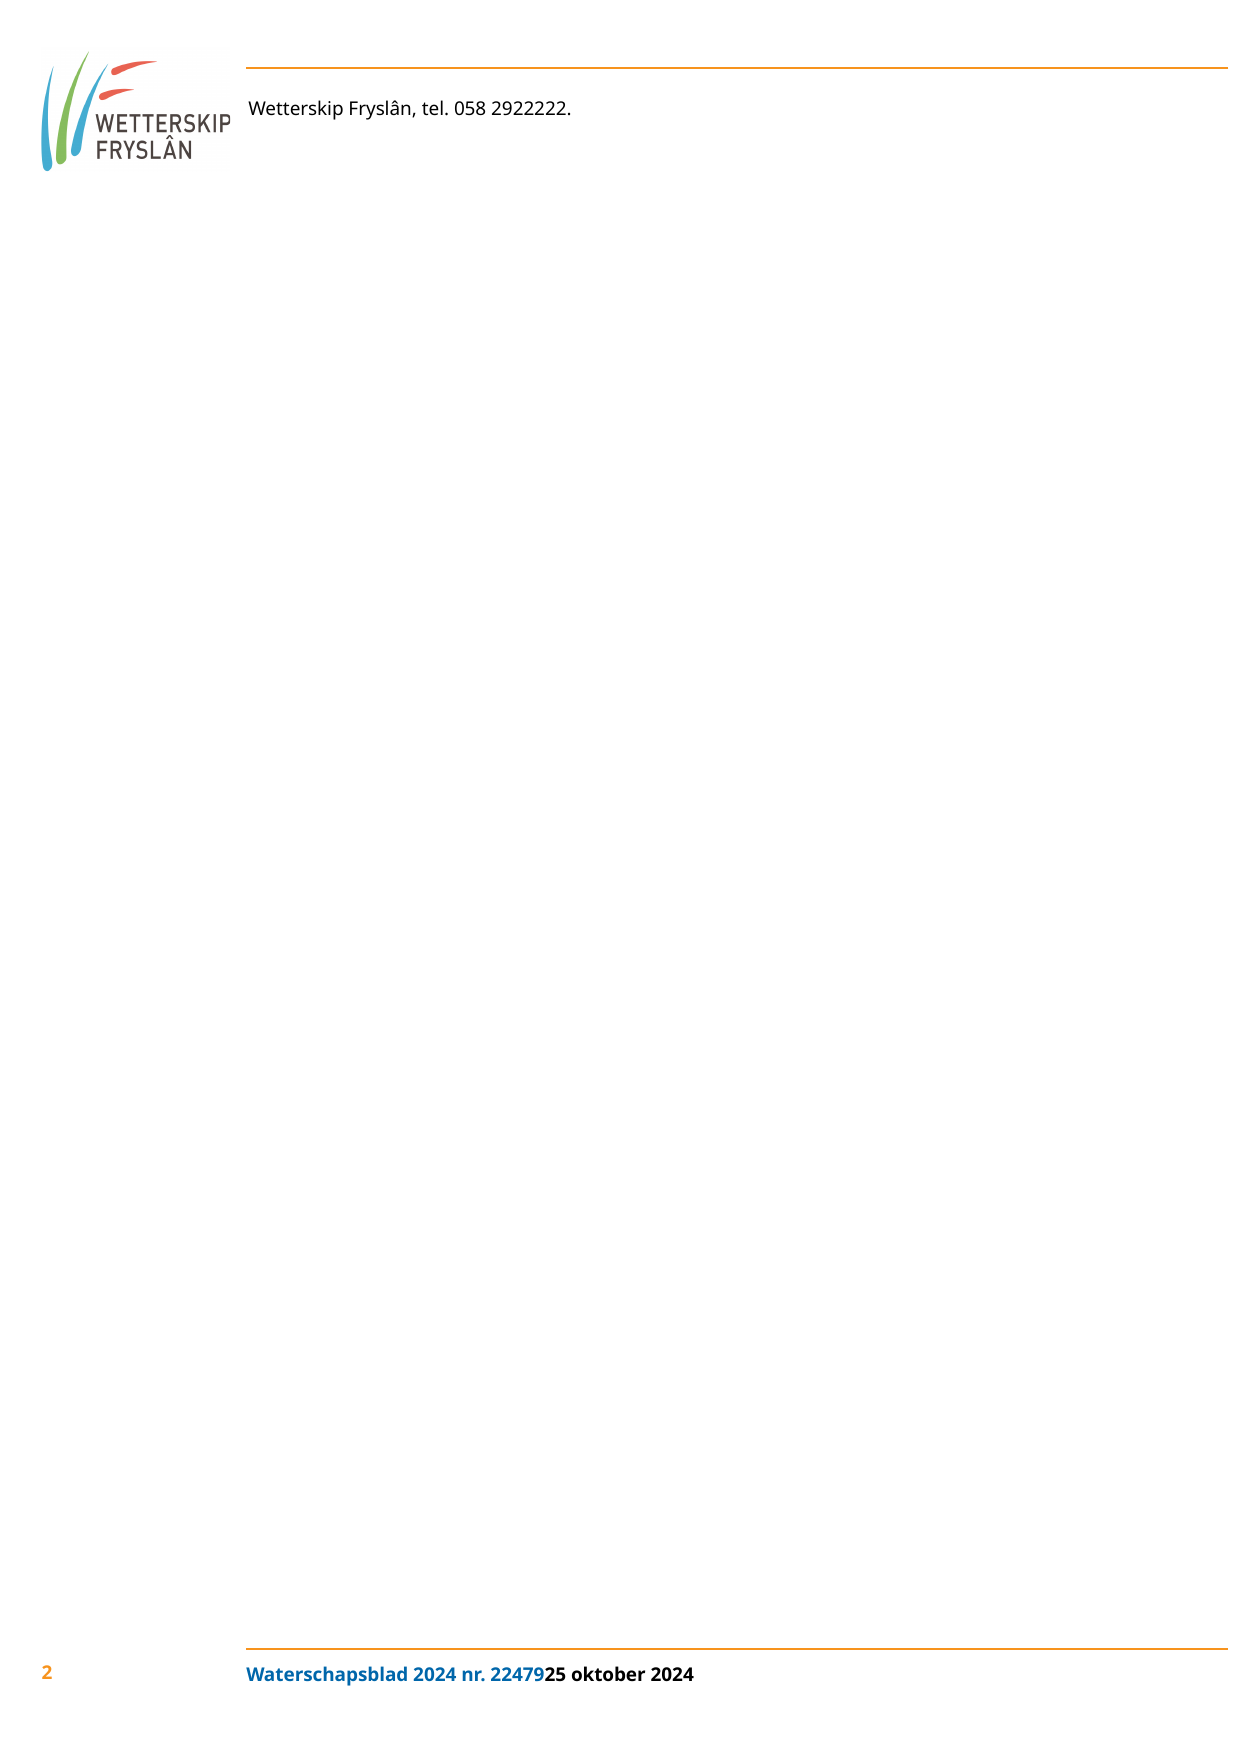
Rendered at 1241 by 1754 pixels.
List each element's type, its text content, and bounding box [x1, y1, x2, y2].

text Wetterskip Fryslân, tel. 058 2922222. [248, 95, 1152, 121]
picture [41, 47, 231, 172]
